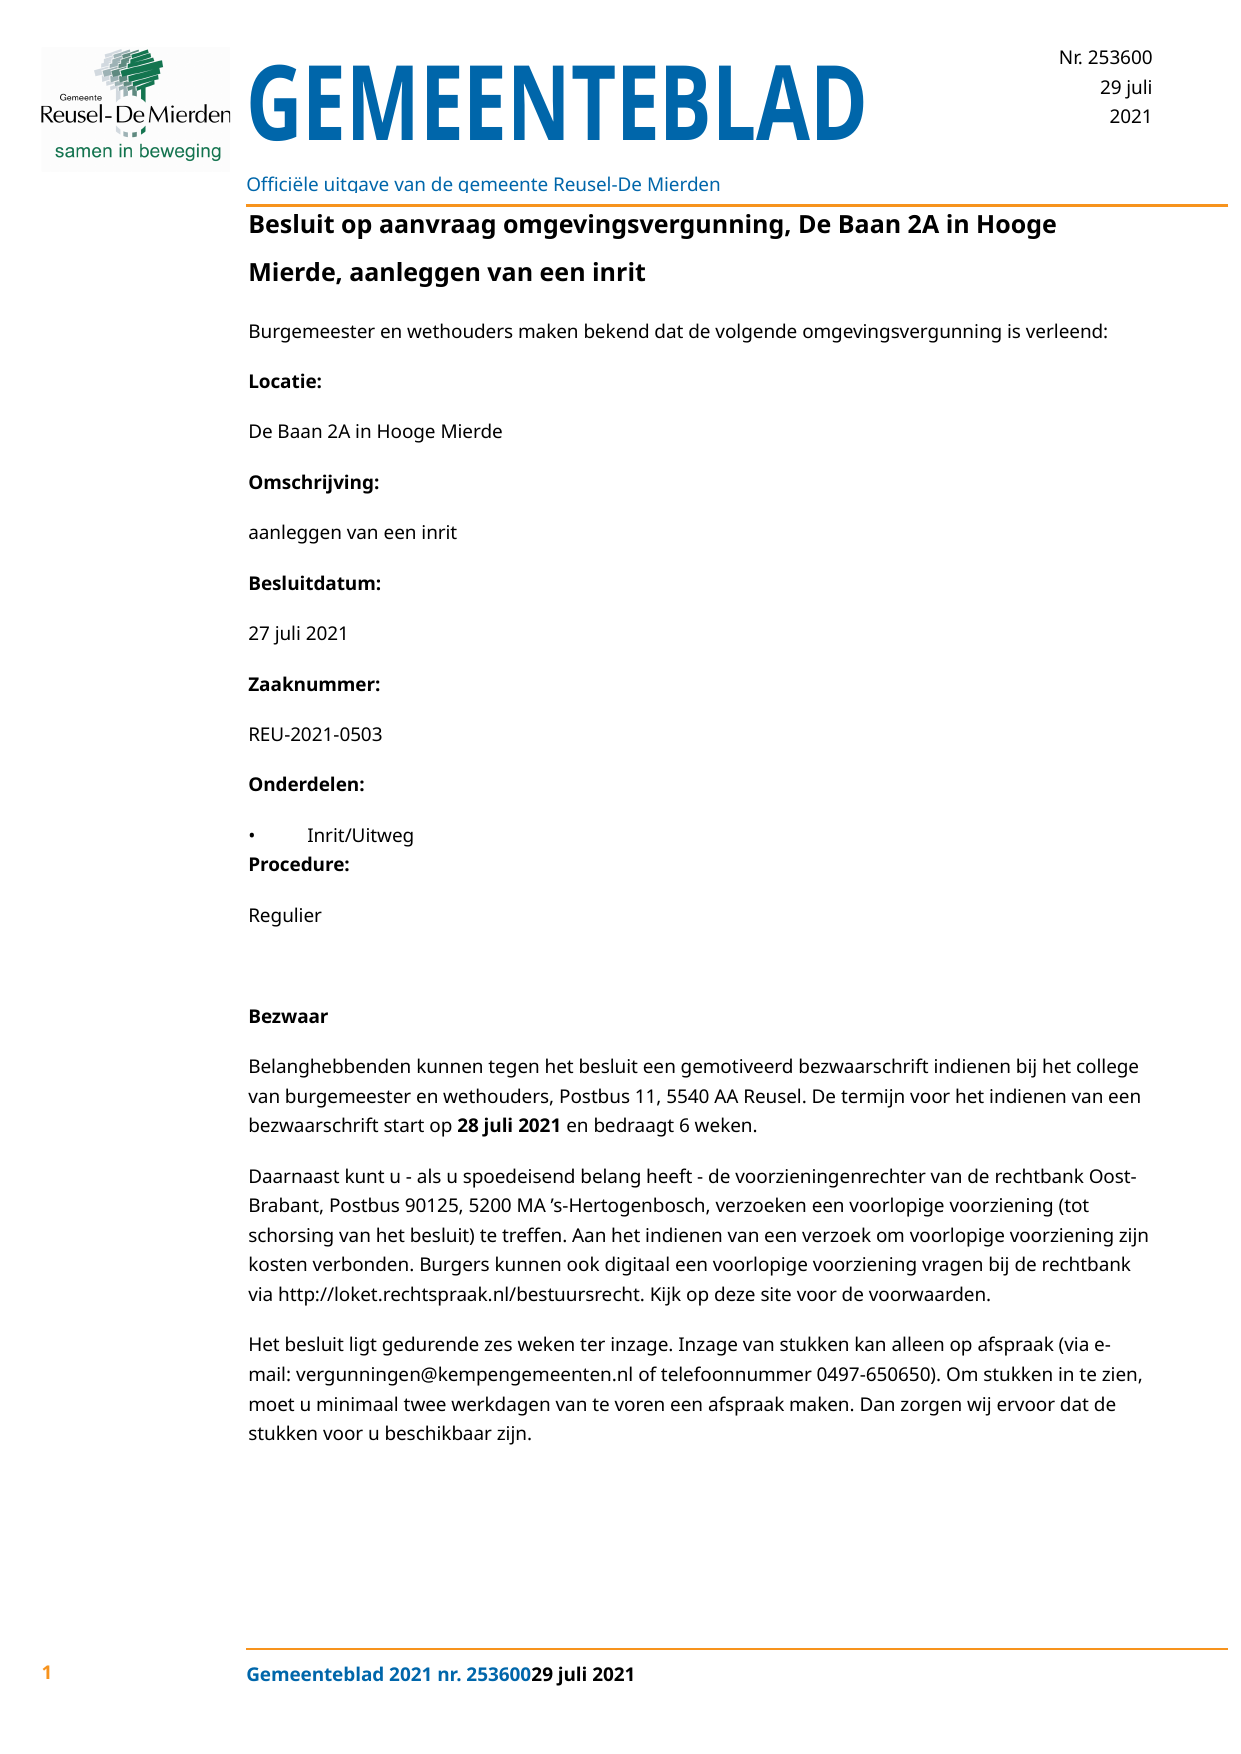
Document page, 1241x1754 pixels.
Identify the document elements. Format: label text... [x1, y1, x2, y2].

text Burgemeester en wethouders maken bekend dat de volgende omgevingsvergunning is verleend: [248, 318, 1152, 344]
text Onderdelen: [248, 772, 1152, 797]
text Belanghebbenden kunnen tegen het besluit een gemotiveerd bezwaarschrift indienen bij het college van burgemeester en wethouders, Postbus 11, 5540 AA Reusel. De termijn voor het indienen van een bezwaarschrift start op 28 juli 2021 en bedraagt 6 weken. [248, 1053, 1152, 1138]
text aanleggen van een inrit [248, 519, 1152, 545]
text De Baan 2A in Hooge Mierde [248, 419, 1152, 444]
list Inrit/Uitweg [248, 822, 1152, 848]
picture [41, 47, 231, 172]
text 27 juli 2021 [248, 620, 1152, 646]
text Besluit op aanvraag omgevingsvergunning, De Baan 2A in Hooge Mierde, aanleggen van een inrit [248, 207, 1152, 288]
text Het besluit ligt gedurende zes weken ter inzage. Inzage van stukken kan alleen op afspraak (via e-mail: vergunningen@kempengemeenten.nl of telefoonnummer 0497-650650). Om stukken in te zien, moet u minimaal twee werkdagen van te voren een afspraak maken. Dan zorgen wij ervoor dat de stukken voor u beschikbaar zijn. [248, 1332, 1152, 1446]
text Besluitdatum: [248, 570, 1152, 596]
text REU-2021-0503 [248, 721, 1152, 747]
text Procedure: [248, 852, 1152, 877]
text Zaaknummer: [248, 671, 1152, 697]
text Daarnaast kunt u - als u spoedeisend belang heeft - de voorzieningenrechter van de rechtbank Oost-Brabant, Postbus 90125, 5200 MA ’s-Hertogenbosch, verzoeken een voorlopige voorziening (tot schorsing van het besluit) te treffen. Aan het indienen van een verzoek om voorlopige voorziening zijn kosten verbonden. Burgers kunnen ook digitaal een voorlopige voorziening vragen bij de rechtbank via http://loket.rechtspraak.nl/bestuursrecht. Kijk op deze site voor de voorwaarden. [248, 1163, 1152, 1307]
text Regulier [248, 902, 1152, 928]
text Bezwaar [248, 1003, 1152, 1029]
text Locatie: [248, 368, 1152, 394]
text Omschrijving: [248, 469, 1152, 495]
